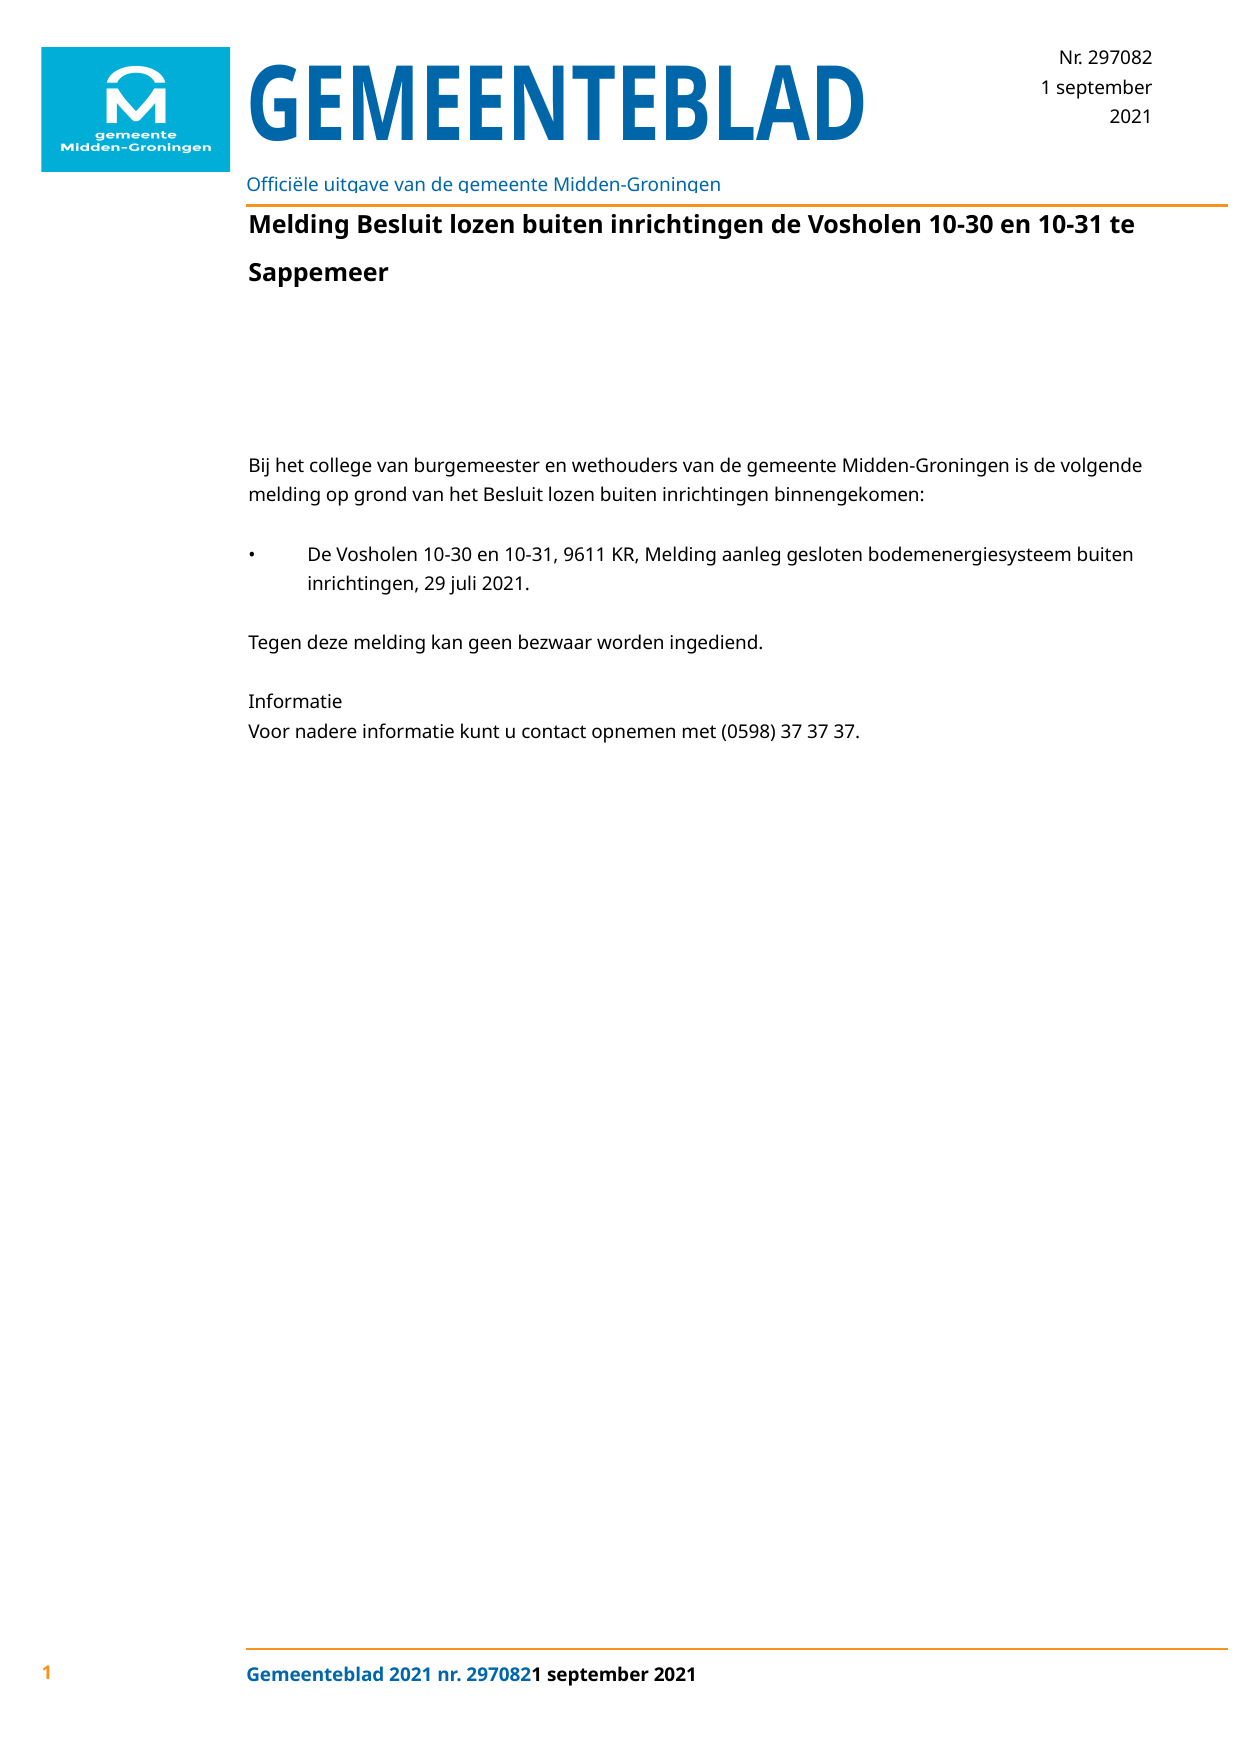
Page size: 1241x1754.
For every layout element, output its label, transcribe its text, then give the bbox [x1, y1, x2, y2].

picture [107, 89, 165, 122]
picture [108, 66, 164, 82]
text Voor nadere informatie kunt u contact opnemen met (0598) 37 37 37. [248, 718, 1152, 744]
text Informatie [248, 689, 1152, 714]
text Melding Besluit lozen buiten inrichtingen de Vosholen 10-30 en 10-31 te Sappemeer [248, 207, 1152, 288]
text Tegen deze melding kan geen bezwaar worden ingediend. [248, 629, 1152, 655]
picture [184, 146, 190, 153]
text Bij het college van burgemeester en wethouders van de gemeente Midden-Groningen is de volgende melding op grond van het Besluit lozen buiten inrichtingen binnengekomen: [248, 452, 1152, 507]
list De Vosholen 10-30 en 10-31, 9611 KR, Melding aanleg gesloten bodemenergiesysteem buiten inrichtingen, 29 juli 2021. [248, 541, 1152, 596]
